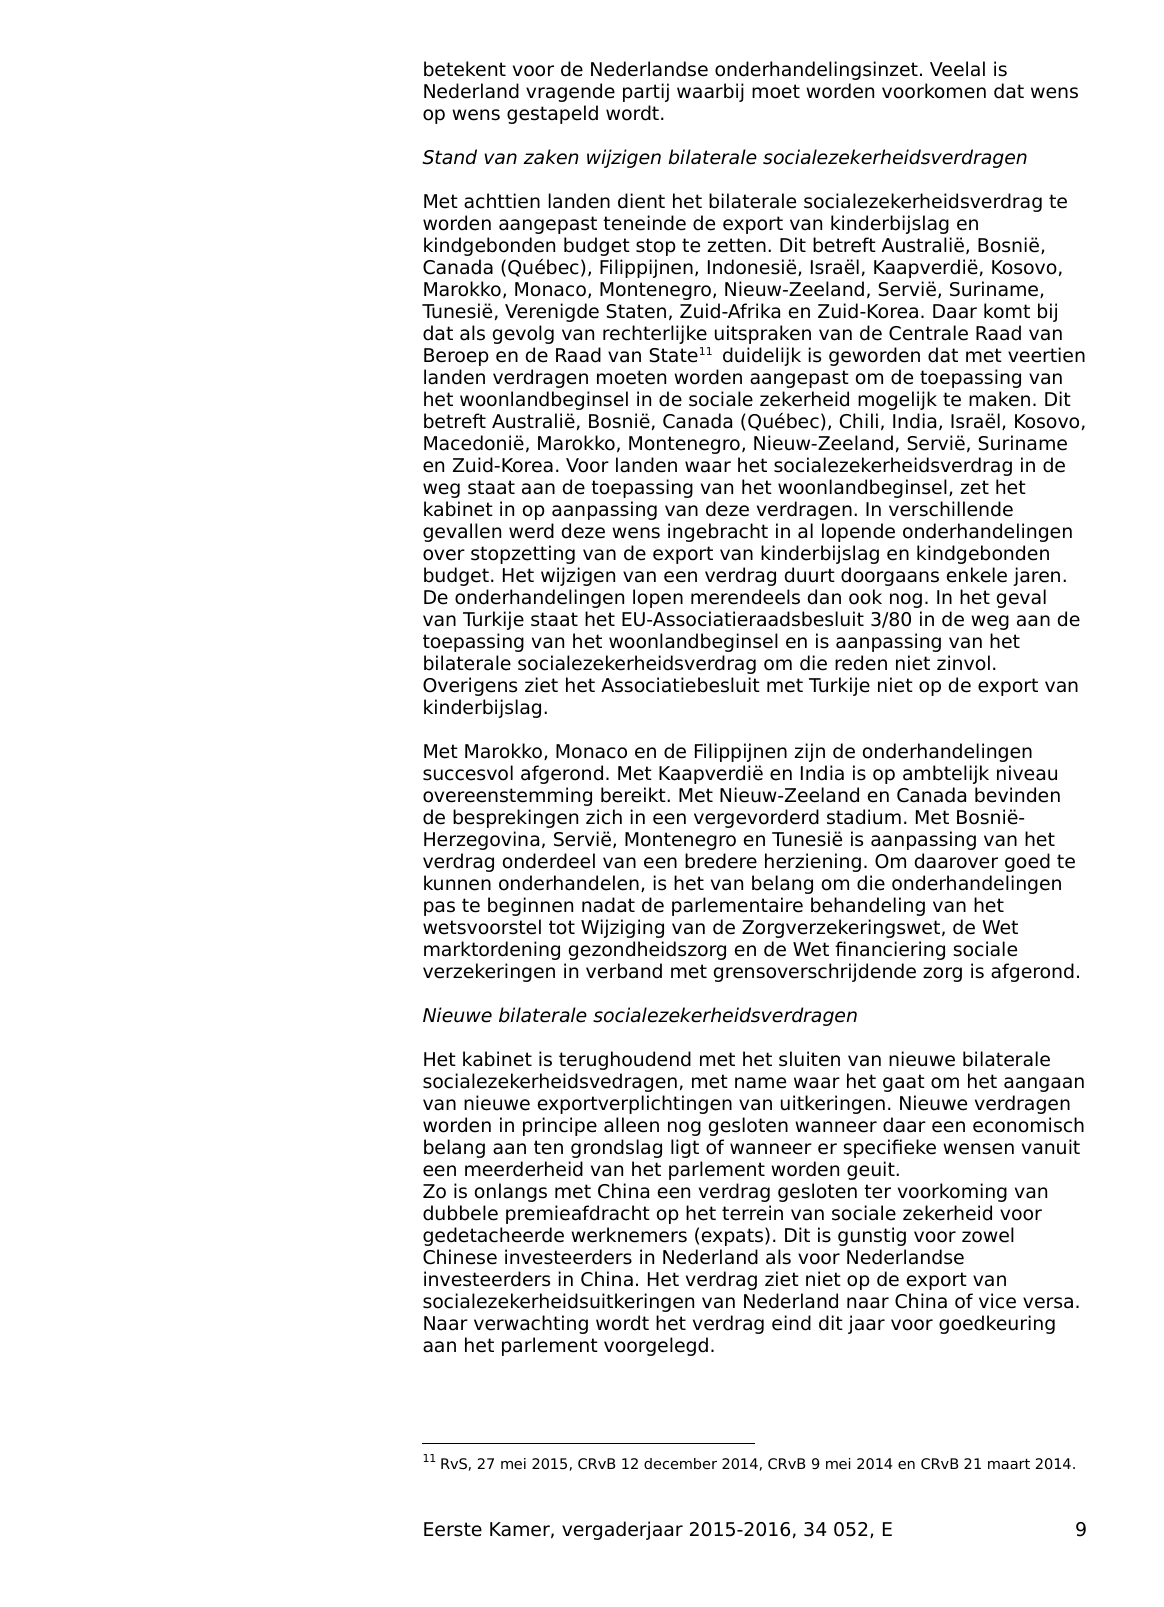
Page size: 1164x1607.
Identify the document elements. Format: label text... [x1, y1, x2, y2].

text betekent voor de Nederlandse onderhandelingsinzet. Veelal is Nederland vragende partij waarbij moet worden voorkomen dat wens op wens gestapeld wordt. [422, 59, 1087, 125]
text Het kabinet is terughoudend met het sluiten van nieuwe bilaterale socialezekerheidsvedragen, met name waar het gaat om het aangaan van nieuwe exportverplichtingen van uitkeringen. Nieuwe verdragen worden in principe alleen nog gesloten wanneer daar een economisch belang aan ten grondslag ligt of wanneer er specifieke wensen vanuit een meerderheid van het parlement worden geuit. [422, 1049, 1087, 1181]
subtitle Nieuwe bilaterale socialezekerheidsverdragen [422, 1005, 1087, 1027]
subtitle Stand van zaken wijzigen bilaterale socialezekerheidsverdragen [422, 147, 1087, 169]
text Met achttien landen dient het bilaterale socialezekerheidsverdrag te worden aangepast teneinde de export van kinderbijslag en kindgebonden budget stop te zetten. Dit betreft Australië, Bosnië, Canada (Québec), Filippijnen, Indonesië, Israël, Kaapverdië, Kosovo, Marokko, Monaco, Montenegro, Nieuw-Zeeland, Servië, Suriname, Tunesië, Verenigde Staten, Zuid-Afrika en Zuid-Korea. Daar komt bij dat als gevolg van rechterlijke uitspraken van de Centrale Raad van Beroep en de Raad van State duidelijk is geworden dat met veertien landen verdragen moeten worden aangepast om de toepassing van het woonlandbeginsel in de sociale zekerheid mogelijk te maken. Dit betreft Australië, Bosnië, Canada (Québec), Chili, India, Israël, Kosovo, Macedonië, Marokko, Montenegro, Nieuw-Zeeland, Servië, Suriname en Zuid-Korea. Voor landen waar het socialezekerheidsverdrag in de weg staat aan de toepassing van het woonlandbeginsel, zet het kabinet in op aanpassing van deze verdragen. In verschillende gevallen werd deze wens ingebracht in al lopende onderhandelingen over stopzetting van de export van kinderbijslag en kindgebonden budget. Het wijzigen van een verdrag duurt doorgaans enkele jaren. De onderhandelingen lopen merendeels dan ook nog. In het geval van Turkije staat het EU-Associatieraadsbesluit 3/80 in de weg aan de toepassing van het woonlandbeginsel en is aanpassing van het bilaterale socialezekerheidsverdrag om die reden niet zinvol. Overigens ziet het Associatiebesluit met Turkije niet op de export van kinderbijslag. [422, 191, 1087, 719]
text Zo is onlangs met China een verdrag gesloten ter voorkoming van dubbele premieafdracht op het terrein van sociale zekerheid voor gedetacheerde werknemers (expats). Dit is gunstig voor zowel Chinese investeerders in Nederland als voor Nederlandse investeerders in China. Het verdrag ziet niet op de export van socialezekerheidsuitkeringen van Nederland naar China of vice versa. Naar verwachting wordt het verdrag eind dit jaar voor goedkeuring aan het parlement voorgelegd. [422, 1181, 1087, 1357]
text RvS, 27 mei 2015, CRvB 12 december 2014, CRvB 9 mei 2014 en CRvB 21 maart 2014. [422, 1452, 1087, 1474]
text Met Marokko, Monaco en de Filippijnen zijn de onderhandelingen succesvol afgerond. Met Kaapverdië en India is op ambtelijk niveau overeenstemming bereikt. Met Nieuw-Zeeland en Canada bevinden de besprekingen zich in een vergevorderd stadium. Met Bosnië-Herzegovina, Servië, Montenegro en Tunesië is aanpassing van het verdrag onderdeel van een bredere herziening. Om daarover goed te kunnen onderhandelen, is het van belang om die onderhandelingen pas te beginnen nadat de parlementaire behandeling van het wetsvoorstel tot Wijziging van de Zorgverzekeringswet, de Wet marktordening gezondheidszorg en de Wet financiering sociale verzekeringen in verband met grensoverschrijdende zorg is afgerond. [422, 741, 1087, 983]
